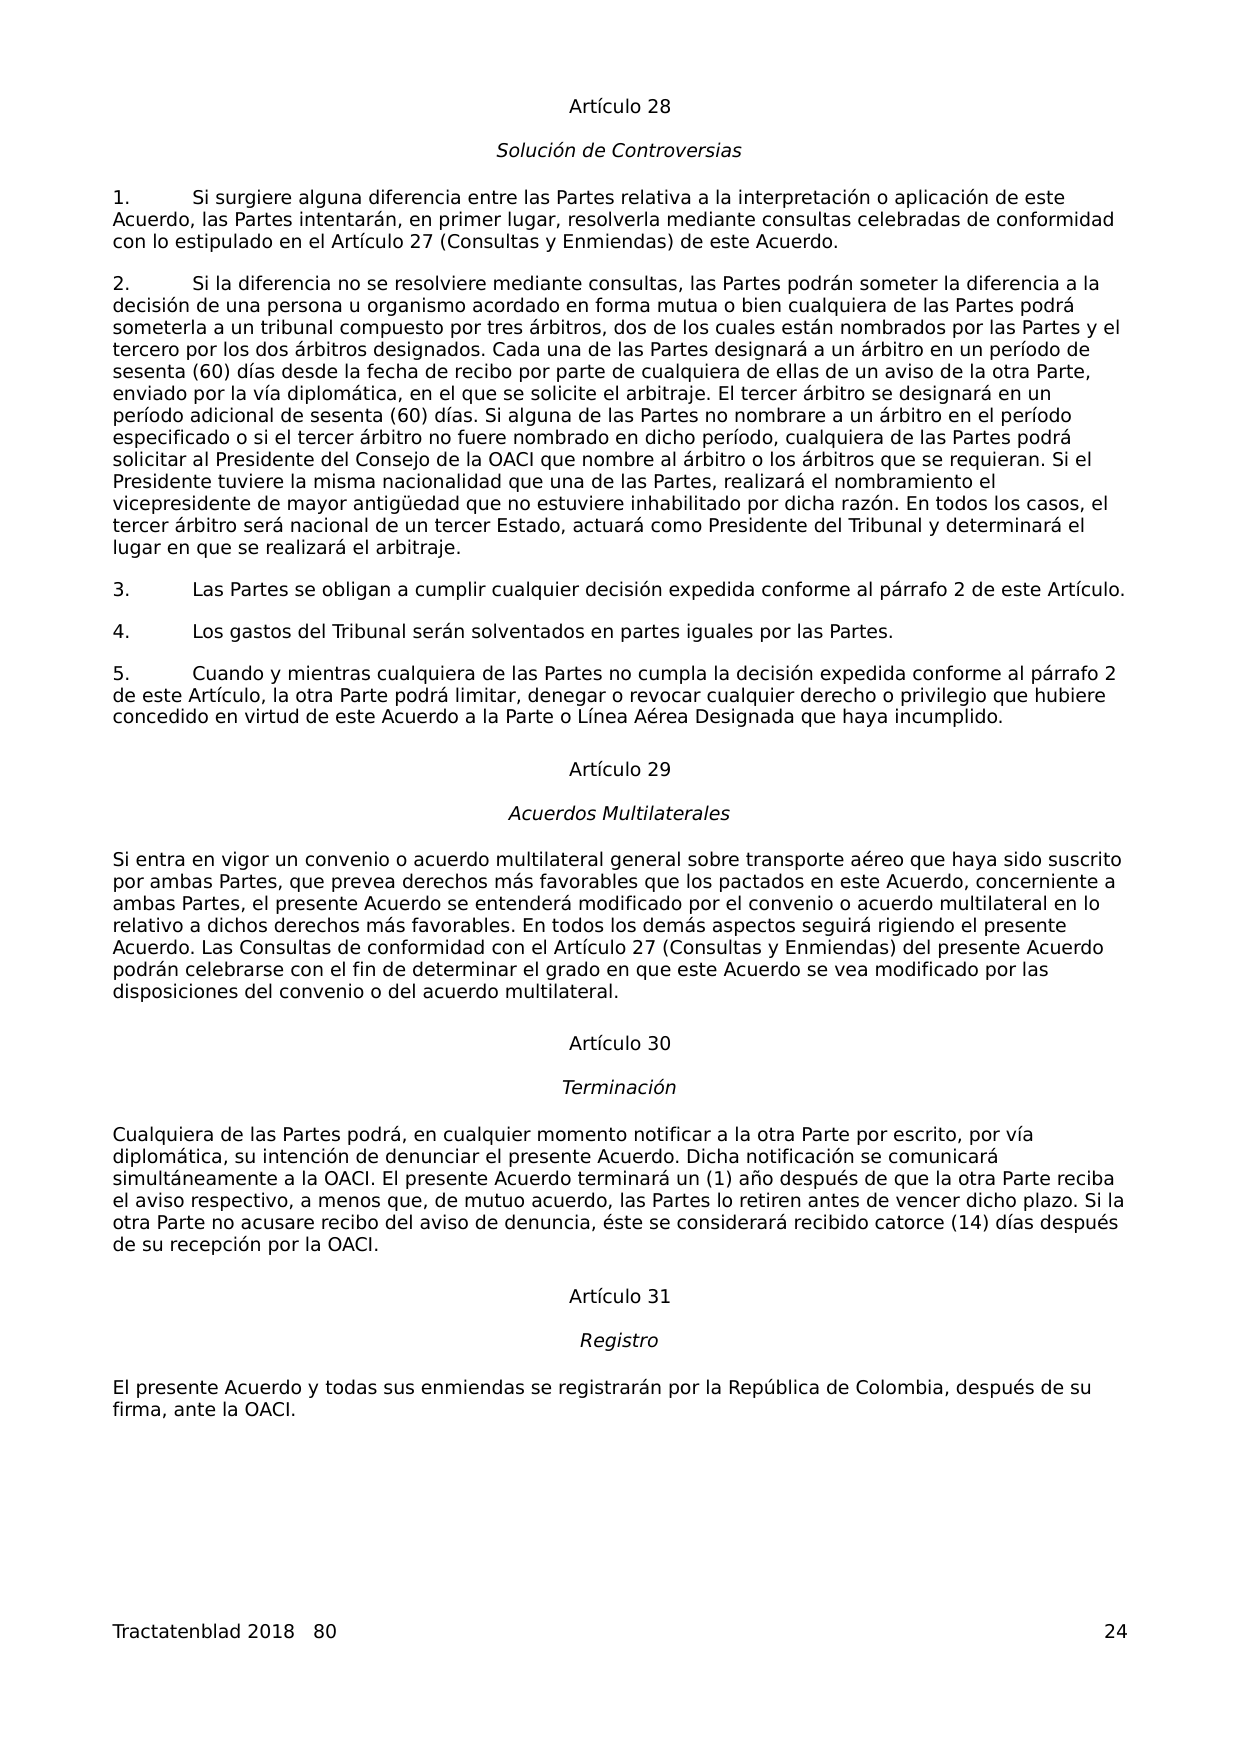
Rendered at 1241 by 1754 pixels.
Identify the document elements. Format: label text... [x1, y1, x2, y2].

text Cualquiera de las Partes podrá, en cualquier momento notificar a la otra Parte por escrito, por vía diplomática, su intención de denunciar el presente Acuerdo. Dicha notificación se comunicará simultáneamente a la OACI. El presente Acuerdo terminará un (1) año después de que la otra Parte reciba el aviso respectivo, a menos que, de mutuo acuerdo, las Partes lo retiren antes de vencer dicho plazo. Si la otra Parte no acusare recibo del aviso de denuncia, éste se considerará recibido catorce (14) días después de su recepción por la OACI. [112, 1124, 1128, 1256]
text 2. Si la diferencia no se resolviere mediante consultas, las Partes podrán someter la diferencia a la decisión de una persona u organismo acordado en forma mutua o bien cualquiera de las Partes podrá someterla a un tribunal compuesto por tres árbitros, dos de los cuales están nombrados por las Partes y el tercero por los dos árbitros designados. Cada una de las Partes designará a un árbitro en un período de sesenta (60) días desde la fecha de recibo por parte de cualquiera de ellas de un aviso de la otra Parte, enviado por la vía diplomática, en el que se solicite el arbitraje. El tercer árbitro se designará en un período adicional de sesenta (60) días. Si alguna de las Partes no nombrare a un árbitro en el período especificado o si el tercer árbitro no fuere nombrado en dicho período, cualquiera de las Partes podrá solicitar al Presidente del Consejo de la OACI que nombre al árbitro o los árbitros que se requieran. Si el Presidente tuviere la misma nacionalidad que una de las Partes, realizará el nombramiento el vicepresidente de mayor antigüedad que no estuviere inhabilitado por dicha razón. En todos los casos, el tercer árbitro será nacional de un tercer Estado, actuará como Presidente del Tribunal y determinará el lugar en que se realizará el arbitraje. [112, 273, 1128, 558]
text 3. Las Partes se obligan a cumplir cualquier decisión expedida conforme al párrafo 2 de este Artículo. [112, 578, 1128, 601]
subtitle Artículo 30 Terminación [112, 1033, 1128, 1099]
subtitle Artículo 28 Solución de Controversias [112, 96, 1128, 162]
subtitle Artículo 31 Registro [112, 1286, 1128, 1352]
subtitle Artículo 29 Acuerdos Multilaterales [112, 758, 1128, 824]
text 5. Cuando y mientras cualquiera de las Partes no cumpla la decisión expedida conforme al párrafo 2 de este Artículo, la otra Parte podrá limitar, denegar o revocar cualquier derecho o privilegio que hubiere concedido en virtud de este Acuerdo a la Parte o Línea Aérea Designada que haya incumplido. [112, 662, 1128, 728]
text 4. Los gastos del Tribunal serán solventados en partes iguales por las Partes. [112, 621, 1128, 642]
text El presente Acuerdo y todas sus enmiendas se registrarán por la República de Colombia, después de su firma, ante la OACI. [112, 1377, 1128, 1421]
text Si entra en vigor un convenio o acuerdo multilateral general sobre transporte aéreo que haya sido suscrito por ambas Partes, que prevea derechos más favorables que los pactados en este Acuerdo, concerniente a ambas Partes, el presente Acuerdo se entenderá modificado por el convenio o acuerdo multilateral en lo relativo a dichos derechos más favorables. En todos los demás aspectos seguirá rigiendo el presente Acuerdo. Las Consultas de conformidad con el Artículo 27 (Consultas y Enmiendas) del presente Acuerdo podrán celebrarse con el fin de determinar el grado en que este Acuerdo se vea modificado por las disposiciones del convenio o del acuerdo multilateral. [112, 849, 1128, 1003]
text 1. Si surgiere alguna diferencia entre las Partes relativa a la interpretación o aplicación de este Acuerdo, las Partes intentarán, en primer lugar, resolverla mediante consultas celebradas de conformidad con lo estipulado en el Artículo 27 (Consultas y Enmiendas) de este Acuerdo. [112, 187, 1128, 253]
